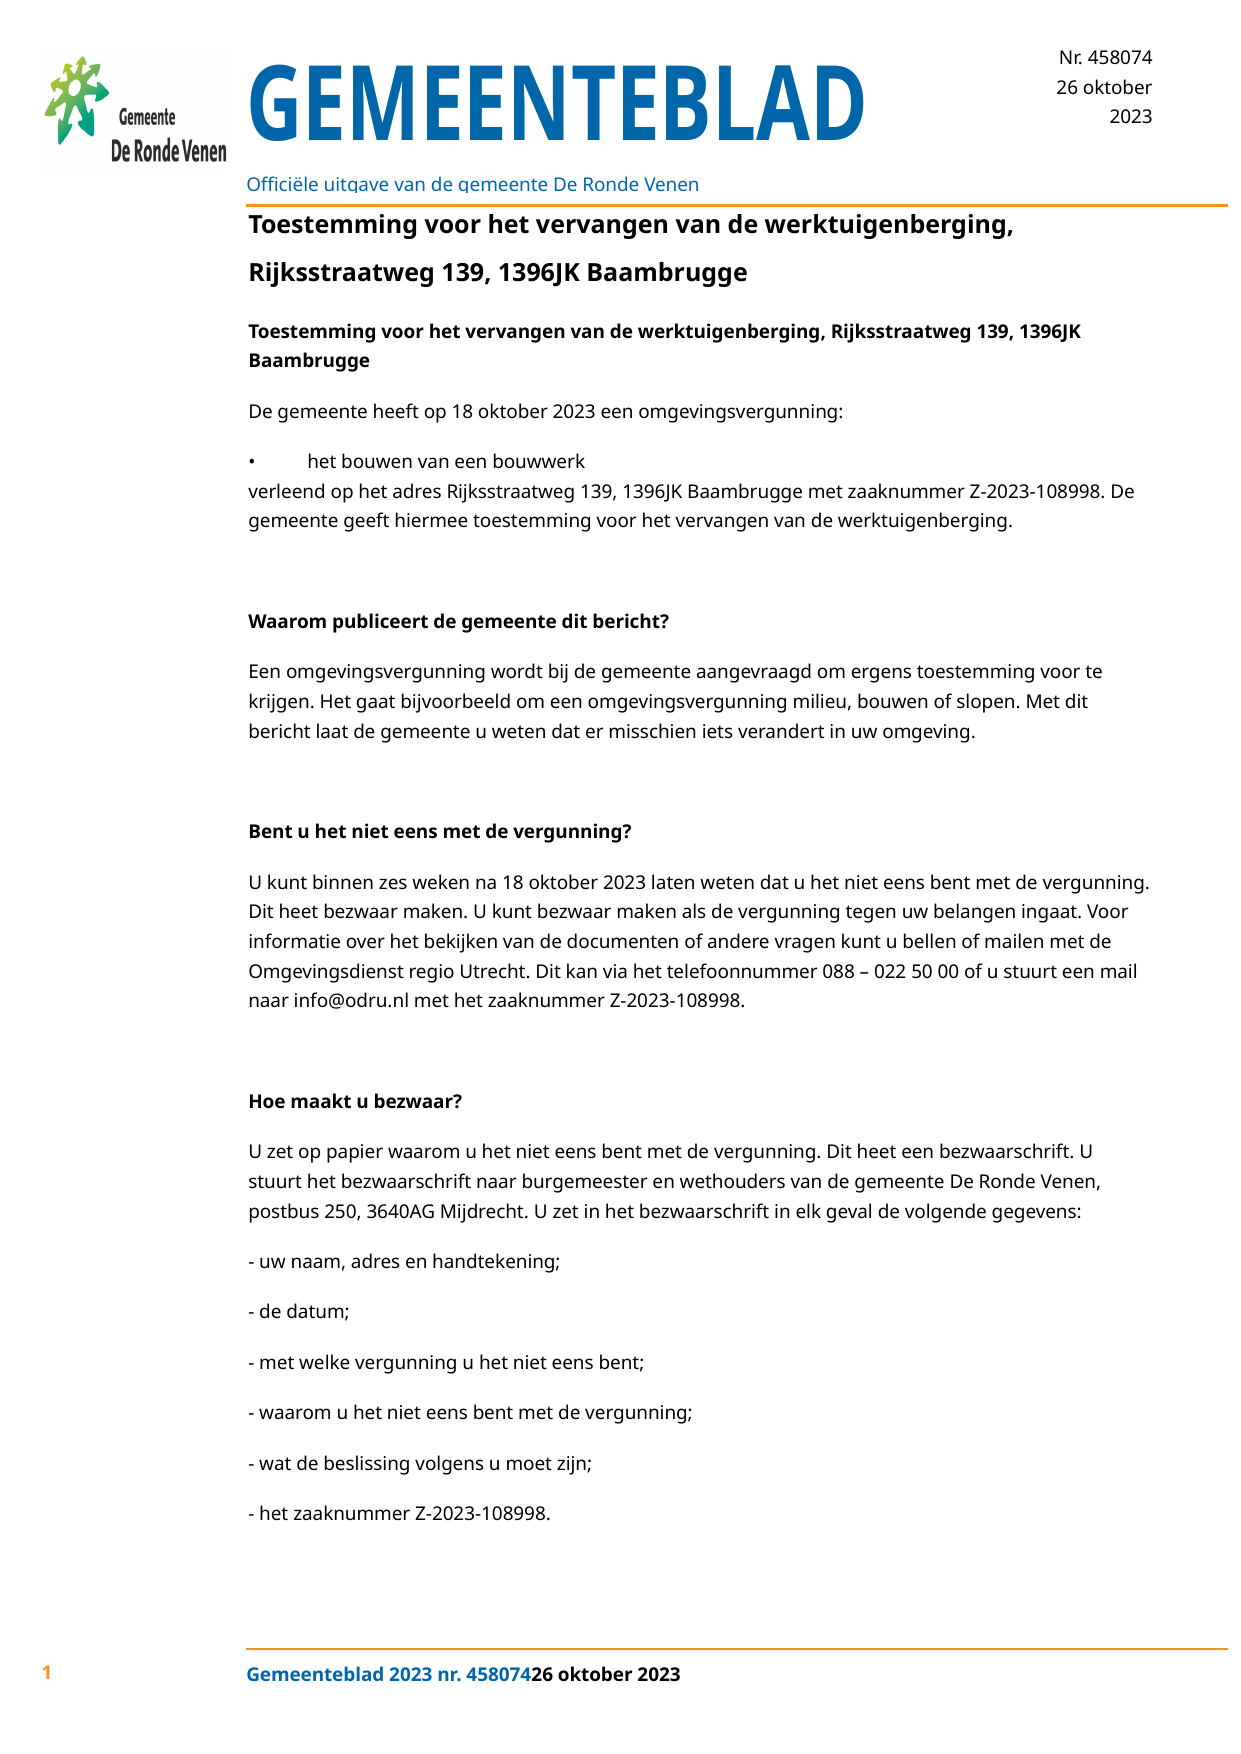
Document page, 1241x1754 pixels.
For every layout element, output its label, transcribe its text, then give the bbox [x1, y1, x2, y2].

text Toestemming voor het vervangen van de werktuigenberging, Rijksstraatweg 139, 1396JK Baambrugge [248, 207, 1152, 288]
picture [41, 47, 231, 172]
text - het zaaknummer Z-2023-108998. [248, 1500, 1152, 1526]
text - de datum; [248, 1299, 1152, 1324]
text - met welke vergunning u het niet eens bent; [248, 1349, 1152, 1375]
text Hoe maakt u bezwaar? [248, 1088, 1152, 1114]
text Bent u het niet eens met de vergunning? [248, 819, 1152, 844]
text Toestemming voor het vervangen van de werktuigenberging, Rijksstraatweg 139, 1396JK Baambrugge [248, 318, 1152, 373]
text Waarom publiceert de gemeente dit bericht? [248, 608, 1152, 634]
text Een omgevingsvergunning wordt bij de gemeente aangevraagd om ergens toestemming voor te krijgen. Het gaat bijvoorbeeld om een omgevingsvergunning milieu, bouwen of slopen. Met dit bericht laat de gemeente u weten dat er misschien iets verandert in uw omgeving. [248, 659, 1152, 744]
list het bouwen van een bouwwerk [248, 448, 1152, 474]
text De gemeente heeft op 18 oktober 2023 een omgevingsvergunning: [248, 398, 1152, 424]
text U zet op papier waarom u het niet eens bent met de vergunning. Dit heet een bezwaarschrift. U stuurt het bezwaarschrift naar burgemeester en wethouders van de gemeente De Ronde Venen, postbus 250, 3640AG Mijdrecht. U zet in het bezwaarschrift in elk geval de volgende gegevens: [248, 1139, 1152, 1224]
text verleend op het adres Rijksstraatweg 139, 1396JK Baambrugge met zaaknummer Z-2023-108998. De gemeente geeft hiermee toestemming voor het vervangen van de werktuigenberging. [248, 478, 1152, 533]
text - waarom u het niet eens bent met de vergunning; [248, 1399, 1152, 1425]
text U kunt binnen zes weken na 18 oktober 2023 laten weten dat u het niet eens bent met de vergunning. Dit heet bezwaar maken. U kunt bezwaar maken als de vergunning tegen uw belangen ingaat. Voor informatie over het bekijken van de documenten of andere vragen kunt u bellen of mailen met de Omgevingsdienst regio Utrecht. Dit kan via het telefoonnummer 088 – 022 50 00 of u stuurt een mail naar info@odru.nl met het zaaknummer Z-2023-108998. [248, 869, 1152, 1013]
text - wat de beslissing volgens u moet zijn; [248, 1450, 1152, 1476]
text - uw naam, adres en handtekening; [248, 1248, 1152, 1274]
